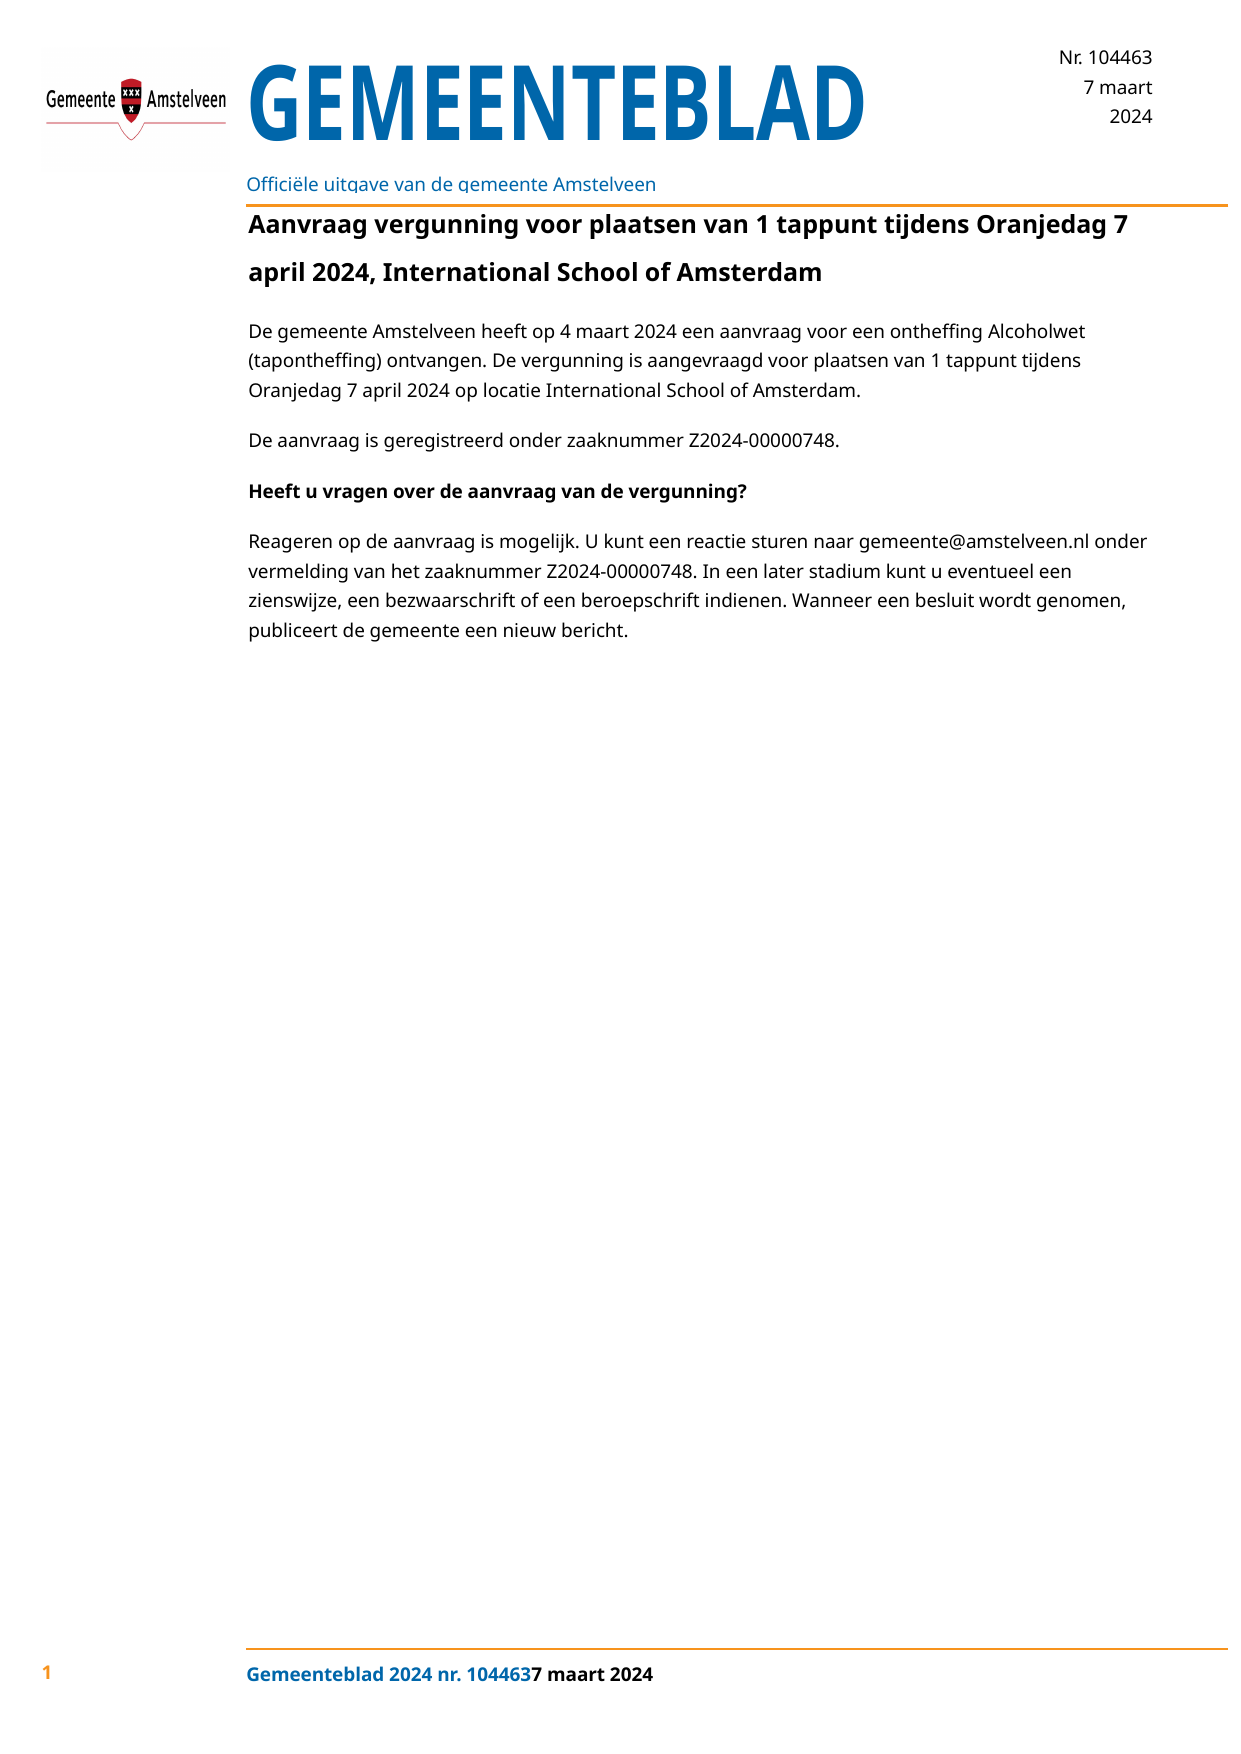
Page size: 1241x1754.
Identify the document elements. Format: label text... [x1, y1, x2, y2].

picture [41, 47, 231, 172]
text De aanvraag is geregistreerd onder zaaknummer Z2024-00000748. [248, 427, 1152, 453]
text De gemeente Amstelveen heeft op 4 maart 2024 een aanvraag voor een ontheffing Alcoholwet (tapontheffing) ontvangen. De vergunning is aangevraagd voor plaatsen van 1 tappunt tijdens Oranjedag 7 april 2024 op locatie International School of Amsterdam. [248, 318, 1152, 403]
text Aanvraag vergunning voor plaatsen van 1 tappunt tijdens Oranjedag 7 april 2024, International School of Amsterdam [248, 207, 1152, 288]
text Heeft u vragen over de aanvraag van de vergunning? [248, 478, 1152, 504]
text Reageren op de aanvraag is mogelijk. U kunt een reactie sturen naar gemeente@amstelveen.nl onder vermelding van het zaaknummer Z2024-00000748. In een later stadium kunt u eventueel een zienswijze, een bezwaarschrift of een beroepschrift indienen. Wanneer een besluit wordt genomen, publiceert de gemeente een nieuw bericht. [248, 528, 1152, 643]
